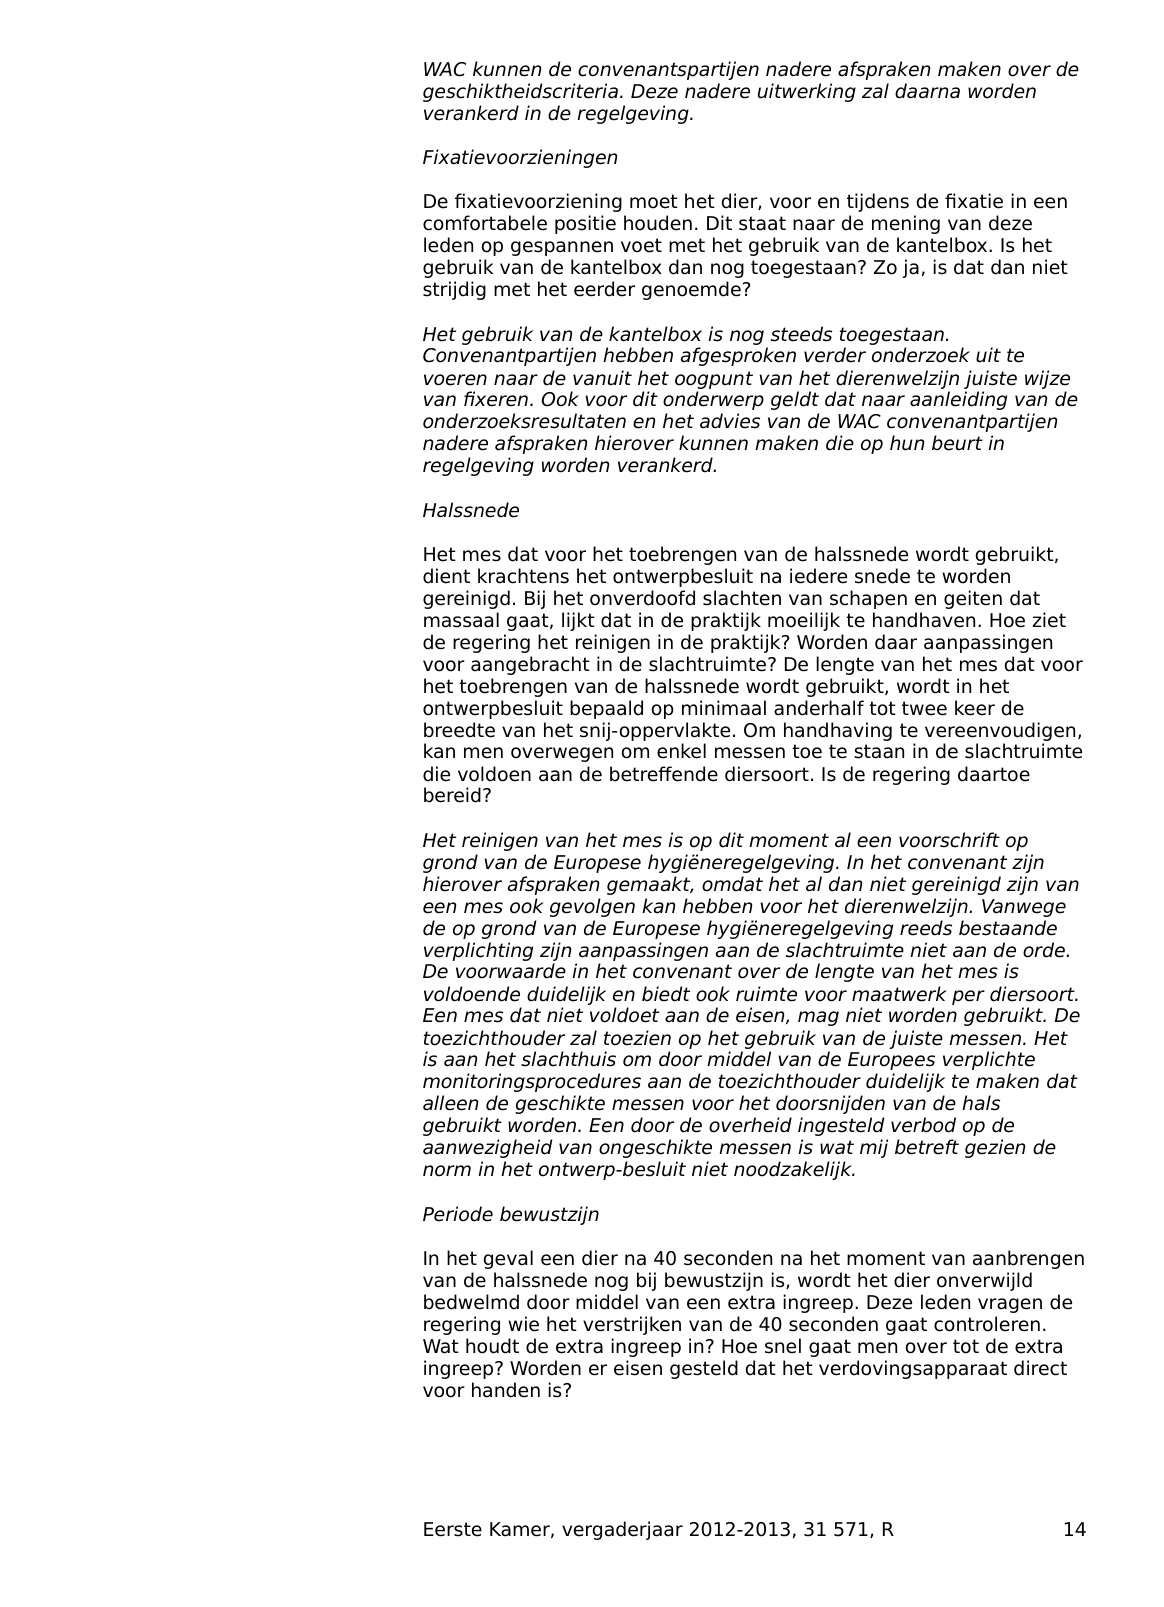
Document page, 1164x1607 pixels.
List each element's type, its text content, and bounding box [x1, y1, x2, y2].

text WAC kunnen de convenantspartijen nadere afspraken maken over de geschiktheidscriteria. Deze nadere uitwerking zal daarna worden verankerd in de regelgeving. [422, 59, 1087, 125]
subtitle Periode bewustzijn [422, 1203, 1087, 1225]
text Het reinigen van het mes is op dit moment al een voorschrift op grond van de Europese hygiëneregelgeving. In het convenant zijn hierover afspraken gemaakt, omdat het al dan niet gereinigd zijn van een mes ook gevolgen kan hebben voor het dierenwelzijn. Vanwege de op grond van de Europese hygiëneregelgeving reeds bestaande verplichting zijn aanpassingen aan de slachtruimte niet aan de orde. [422, 829, 1087, 961]
text Het gebruik van de kantelbox is nog steeds toegestaan. Convenantpartijen hebben afgesproken verder onderzoek uit te voeren naar de vanuit het oogpunt van het dierenwelzijn juiste wijze van fixeren. Ook voor dit onderwerp geldt dat naar aanleiding van de onderzoeksresultaten en het advies van de WAC convenantpartijen nadere afspraken hierover kunnen maken die op hun beurt in regelgeving worden verankerd. [422, 323, 1087, 477]
text De voorwaarde in het convenant over de lengte van het mes is voldoende duidelijk en biedt ook ruimte voor maatwerk per diersoort. Een mes dat niet voldoet aan de eisen, mag niet worden gebruikt. De toezichthouder zal toezien op het gebruik van de juiste messen. Het is aan het slachthuis om door middel van de Europees verplichte monitoringsprocedures aan de toezichthouder duidelijk te maken dat alleen de geschikte messen voor het doorsnijden van de hals gebruikt worden. Een door de overheid ingesteld verbod op de aanwezigheid van ongeschikte messen is wat mij betreft gezien de norm in het ontwerp-besluit niet noodzakelijk. [422, 961, 1087, 1181]
subtitle Fixatievoorzieningen [422, 147, 1087, 169]
subtitle Halssnede [422, 499, 1087, 521]
text Het mes dat voor het toebrengen van de halssnede wordt gebruikt, dient krachtens het ontwerpbesluit na iedere snede te worden gereinigd. Bij het onverdoofd slachten van schapen en geiten dat massaal gaat, lijkt dat in de praktijk moeilijk te handhaven. Hoe ziet de regering het reinigen in de praktijk? Worden daar aanpassingen voor aangebracht in de slachtruimte? De lengte van het mes dat voor het toebrengen van de halssnede wordt gebruikt, wordt in het ontwerpbesluit bepaald op minimaal anderhalf tot twee keer de breedte van het snij-oppervlakte. Om handhaving te vereenvoudigen, kan men overwegen om enkel messen toe te staan in de slachtruimte die voldoen aan de betreffende diersoort. Is de regering daartoe bereid? [422, 544, 1087, 807]
text In het geval een dier na 40 seconden na het moment van aanbrengen van de halssnede nog bij bewustzijn is, wordt het dier onverwijld bedwelmd door middel van een extra ingreep. Deze leden vragen de regering wie het verstrijken van de 40 seconden gaat controleren. Wat houdt de extra ingreep in? Hoe snel gaat men over tot de extra ingreep? Worden er eisen gesteld dat het verdovingsapparaat direct voor handen is? [422, 1248, 1087, 1401]
text De fixatievoorziening moet het dier, voor en tijdens de fixatie in een comfortabele positie houden. Dit staat naar de mening van deze leden op gespannen voet met het gebruik van de kantelbox. Is het gebruik van de kantelbox dan nog toegestaan? Zo ja, is dat dan niet strijdig met het eerder genoemde? [422, 191, 1087, 301]
